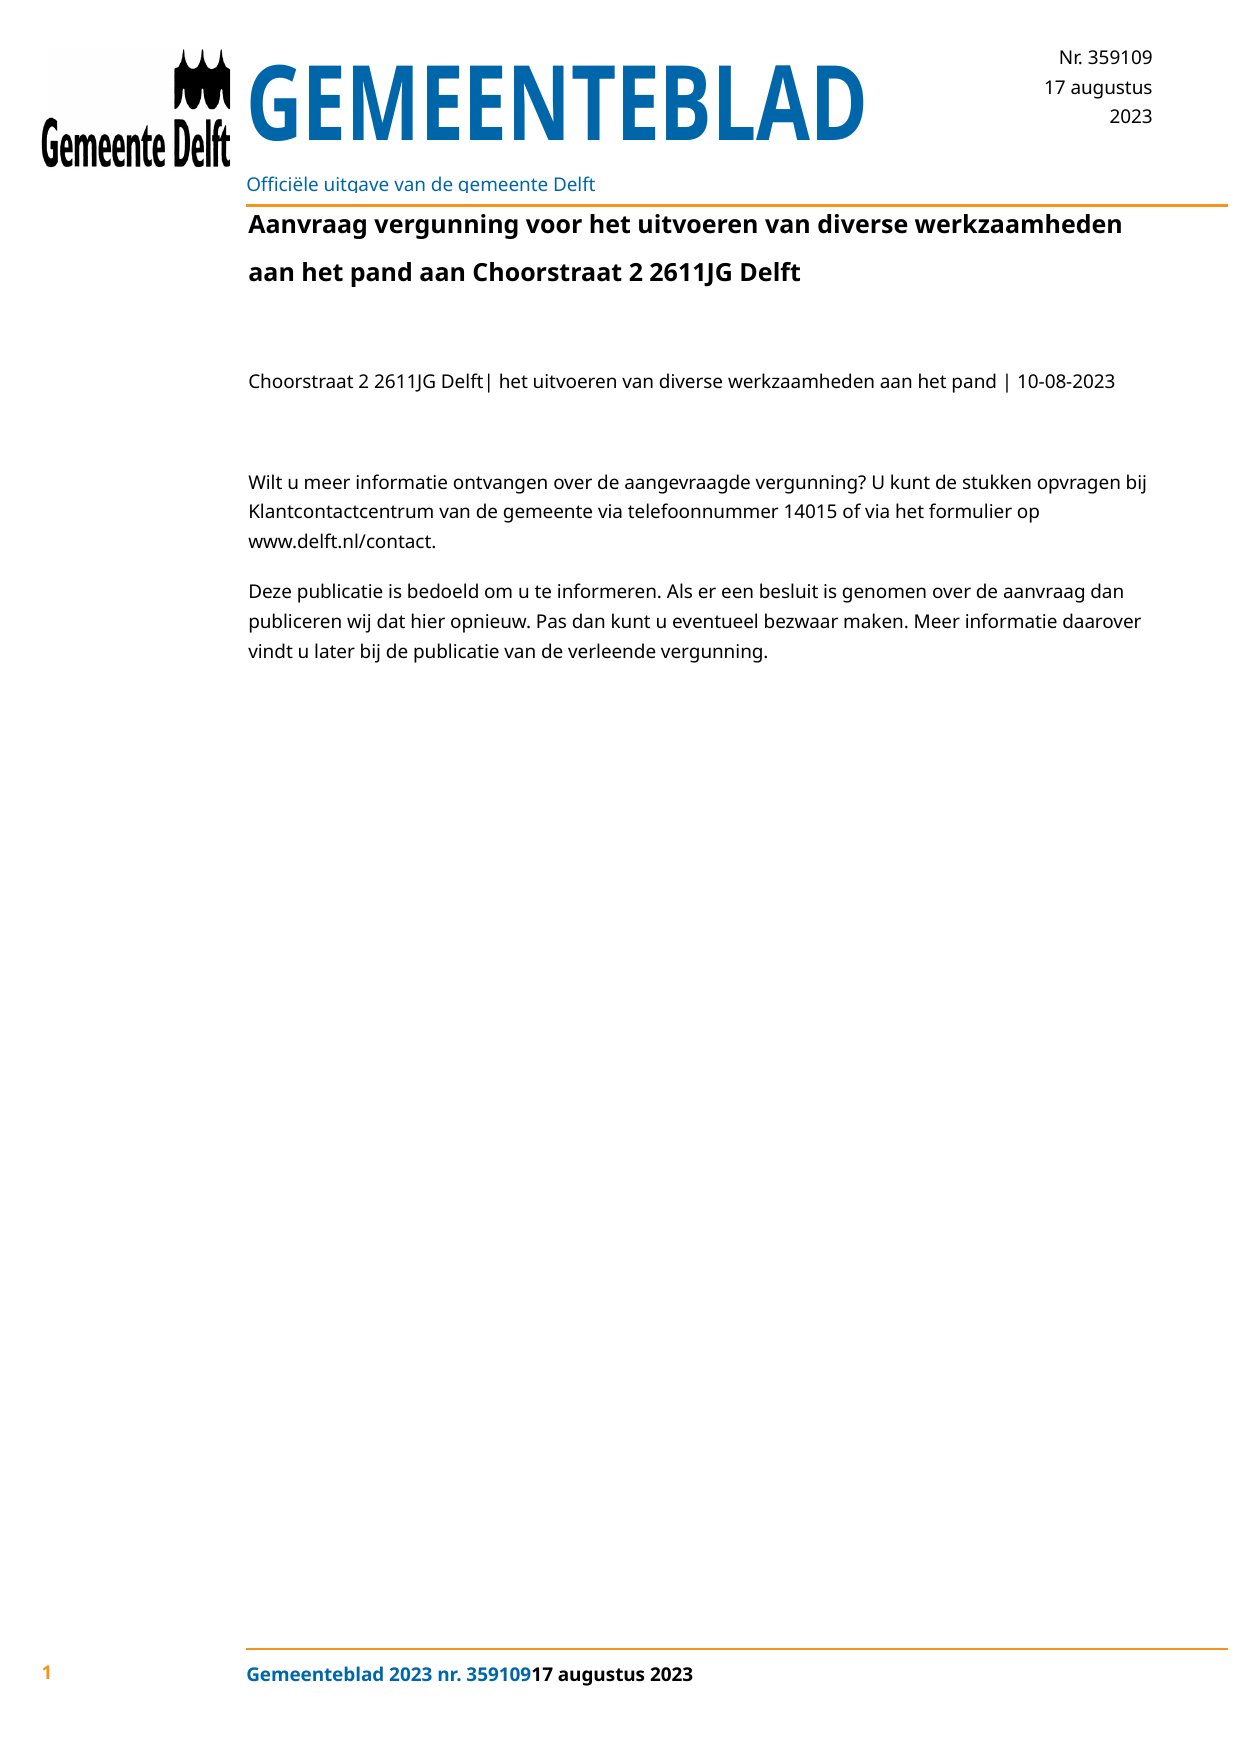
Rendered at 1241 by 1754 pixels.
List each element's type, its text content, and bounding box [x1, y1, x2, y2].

picture [41, 47, 231, 172]
text Aanvraag vergunning voor het uitvoeren van diverse werkzaamheden aan het pand aan Choorstraat 2 2611JG Delft [248, 207, 1152, 288]
text Choorstraat 2 2611JG Delft| het uitvoeren van diverse werkzaamheden aan het pand | 10-08-2023 [248, 368, 1152, 394]
text Deze publicatie is bedoeld om u te informeren. Als er een besluit is genomen over de aanvraag dan publiceren wij dat hier opnieuw. Pas dan kunt u eventueel bezwaar maken. Meer informatie daarover vindt u later bij de publicatie van de verleende vergunning. [248, 579, 1152, 664]
text Wilt u meer informatie ontvangen over de aangevraagde vergunning? U kunt de stukken opvragen bij Klantcontactcentrum van de gemeente via telefoonnummer 14015 of via het formulier op www.delft.nl/contact. [248, 469, 1152, 554]
